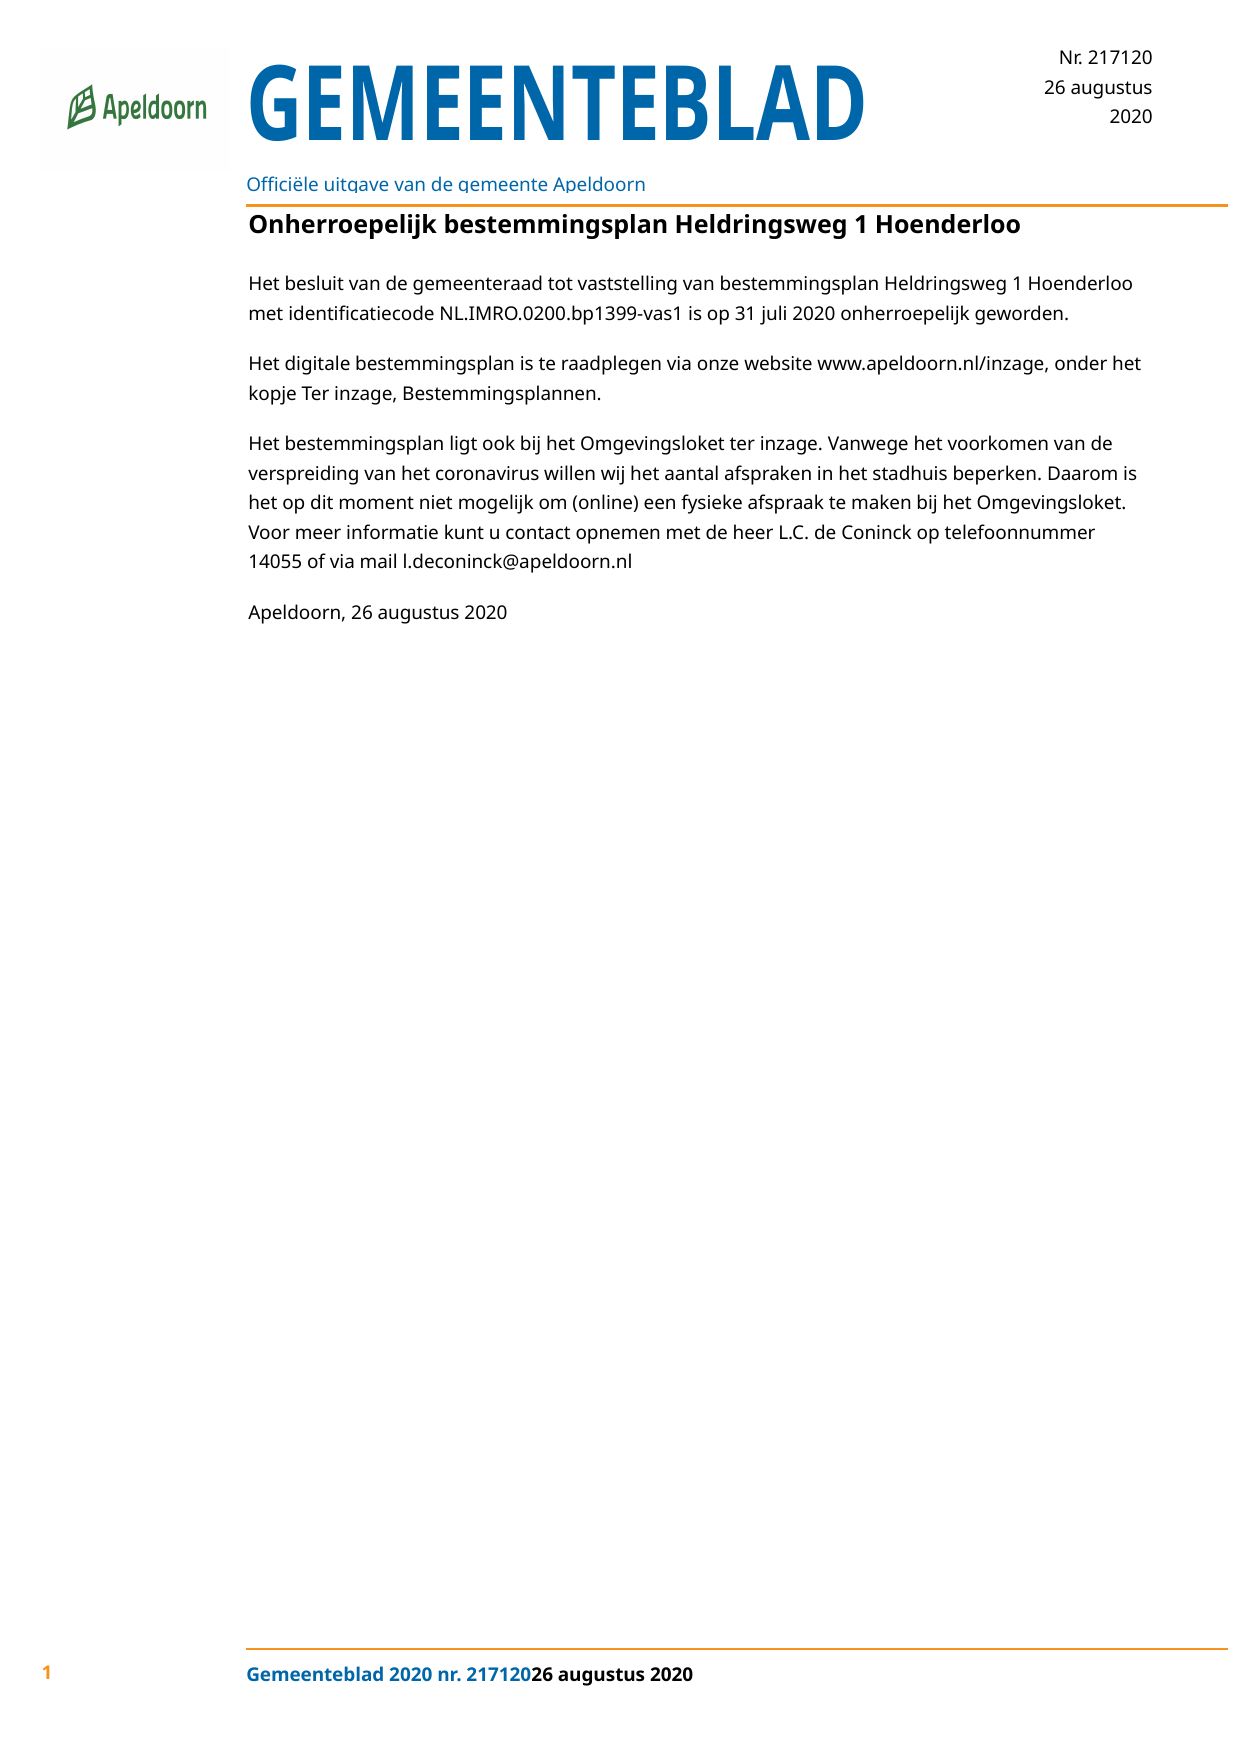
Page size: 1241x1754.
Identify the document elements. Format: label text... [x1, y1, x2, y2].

text Het bestemmingsplan ligt ook bij het Omgevingsloket ter inzage. Vanwege het voorkomen van de verspreiding van het coronavirus willen wij het aantal afspraken in het stadhuis beperken. Daarom is het op dit moment niet mogelijk om (online) een fysieke afspraak te maken bij het Omgevingsloket. Voor meer informatie kunt u contact opnemen met de heer L.C. de Coninck op telefoonnummer 14055 of via mail l.deconinck@apeldoorn.nl [248, 430, 1152, 574]
picture [41, 47, 231, 172]
text Het besluit van de gemeenteraad tot vaststelling van bestemmingsplan Heldringsweg 1 Hoenderloo met identificatiecode NL.IMRO.0200.bp1399-vas1 is op 31 juli 2020 onherroepelijk geworden. [248, 270, 1152, 326]
text Onherroepelijk bestemmingsplan Heldringsweg 1 Hoenderloo [248, 207, 1152, 241]
text Apeldoorn, 26 augustus 2020 [248, 599, 1152, 625]
text Het digitale bestemmingsplan is te raadplegen via onze website www.apeldoorn.nl/inzage, onder het kopje Ter inzage, Bestemmingsplannen. [248, 350, 1152, 406]
